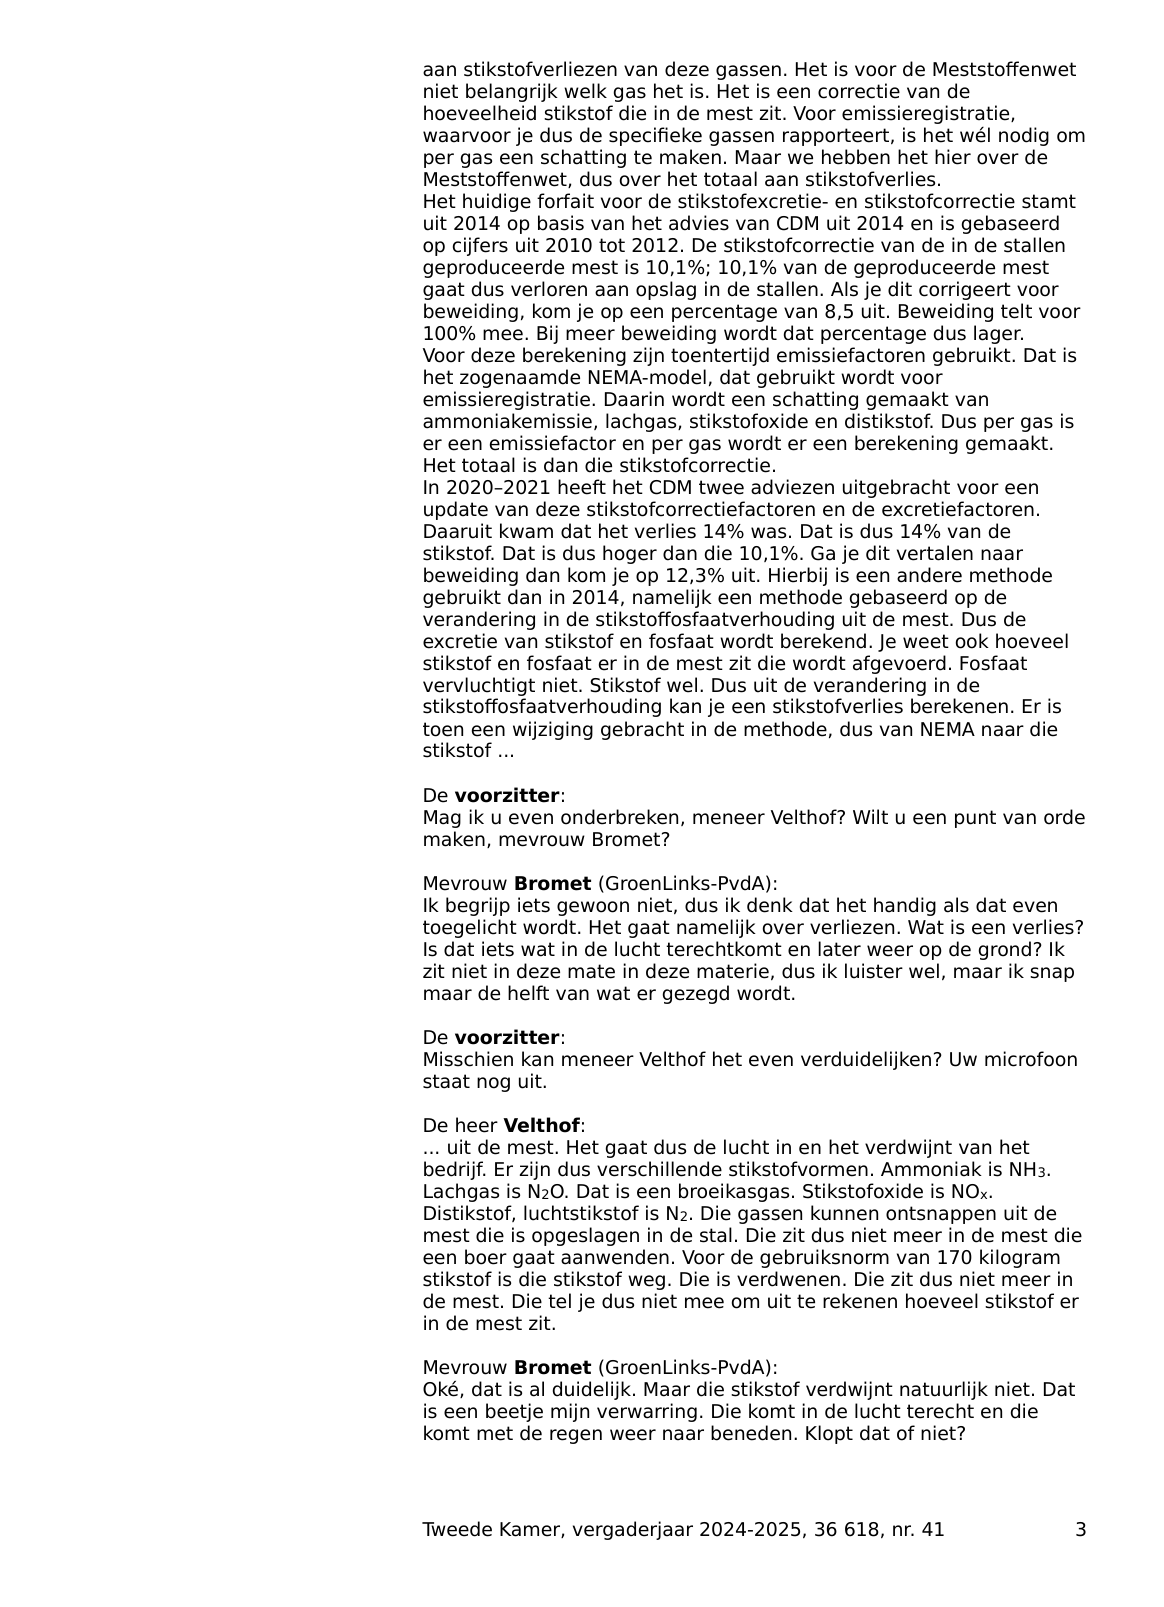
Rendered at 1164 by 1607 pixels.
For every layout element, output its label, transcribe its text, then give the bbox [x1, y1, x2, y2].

text Het huidige forfait voor de stikstofexcretie- en stikstofcorrectie stamt uit 2014 op basis van het advies van CDM uit 2014 en is gebaseerd op cijfers uit 2010 tot 2012. De stikstofcorrectie van de in de stallen geproduceerde mest is 10,1%; 10,1% van de geproduceerde mest gaat dus verloren aan opslag in de stallen. Als je dit corrigeert voor beweiding, kom je op een percentage van 8,5 uit. Beweiding telt voor 100% mee. Bij meer beweiding wordt dat percentage dus lager. [422, 191, 1087, 345]
text ... uit de mest. Het gaat dus de lucht in en het verdwijnt van het bedrijf. Er zijn dus verschillende stikstofvormen. Ammoniak is NH3. Lachgas is N2O. Dat is een broeikasgas. Stikstofoxide is NOx. Distikstof, luchtstikstof is N2. Die gassen kunnen ontsnappen uit de mest die is opgeslagen in de stal. Die zit dus niet meer in de mest die een boer gaat aanwenden. Voor de gebruiksnorm van 170 kilogram stikstof is die stikstof weg. Die is verdwenen. Die zit dus niet meer in de mest. Die tel je dus niet mee om uit te rekenen hoeveel stikstof er in de mest zit. [422, 1137, 1087, 1335]
text In 2020–2021 heeft het CDM twee adviezen uitgebracht voor een update van deze stikstofcorrectiefactoren en de excretiefactoren. Daaruit kwam dat het verlies 14% was. Dat is dus 14% van de stikstof. Dat is dus hoger dan die 10,1%. Ga je dit vertalen naar beweiding dan kom je op 12,3% uit. Hierbij is een andere methode gebruikt dan in 2014, namelijk een methode gebaseerd op de verandering in de stikstoffosfaatverhouding uit de mest. Dus de excretie van stikstof en fosfaat wordt berekend. Je weet ook hoeveel stikstof en fosfaat er in de mest zit die wordt afgevoerd. Fosfaat vervluchtigt niet. Stikstof wel. Dus uit de verandering in de stikstoffosfaatverhouding kan je een stikstofverlies berekenen. Er is toen een wijziging gebracht in de methode, dus van NEMA naar die stikstof ... [422, 477, 1087, 762]
text Oké, dat is al duidelijk. Maar die stikstof verdwijnt natuurlijk niet. Dat is een beetje mijn verwarring. Die komt in de lucht terecht en die komt met de regen weer naar beneden. Klopt dat of niet? [422, 1379, 1087, 1445]
text aan stikstofverliezen van deze gassen. Het is voor de Meststoffenwet niet belangrijk welk gas het is. Het is een correctie van de hoeveelheid stikstof die in de mest zit. Voor emissieregistratie, waarvoor je dus de specifieke gassen rapporteert, is het wél nodig om per gas een schatting te maken. Maar we hebben het hier over de Meststoffenwet, dus over het totaal aan stikstofverlies. [422, 59, 1087, 191]
text Ik begrijp iets gewoon niet, dus ik denk dat het handig als dat even toegelicht wordt. Het gaat namelijk over verliezen. Wat is een verlies? Is dat iets wat in de lucht terechtkomt en later weer op de grond? Ik zit niet in deze mate in deze materie, dus ik luister wel, maar ik snap maar de helft van wat er gezegd wordt. [422, 895, 1087, 1004]
text De voorzitter: [422, 1027, 1087, 1049]
text Mevrouw Bromet (GroenLinks-PvdA): [422, 873, 1087, 895]
text De voorzitter: [422, 784, 1087, 807]
text De heer Velthof: [422, 1115, 1087, 1137]
text Mag ik u even onderbreken, meneer Velthof? Wilt u een punt van orde maken, mevrouw Bromet? [422, 807, 1087, 851]
text Voor deze berekening zijn toentertijd emissiefactoren gebruikt. Dat is het zogenaamde NEMA-model, dat gebruikt wordt voor emissieregistratie. Daarin wordt een schatting gemaakt van ammoniakemissie, lachgas, stikstofoxide en distikstof. Dus per gas is er een emissiefactor en per gas wordt er een berekening gemaakt. Het totaal is dan die stikstofcorrectie. [422, 345, 1087, 477]
text Mevrouw Bromet (GroenLinks-PvdA): [422, 1357, 1087, 1379]
text Misschien kan meneer Velthof het even verduidelijken? Uw microfoon staat nog uit. [422, 1049, 1087, 1093]
